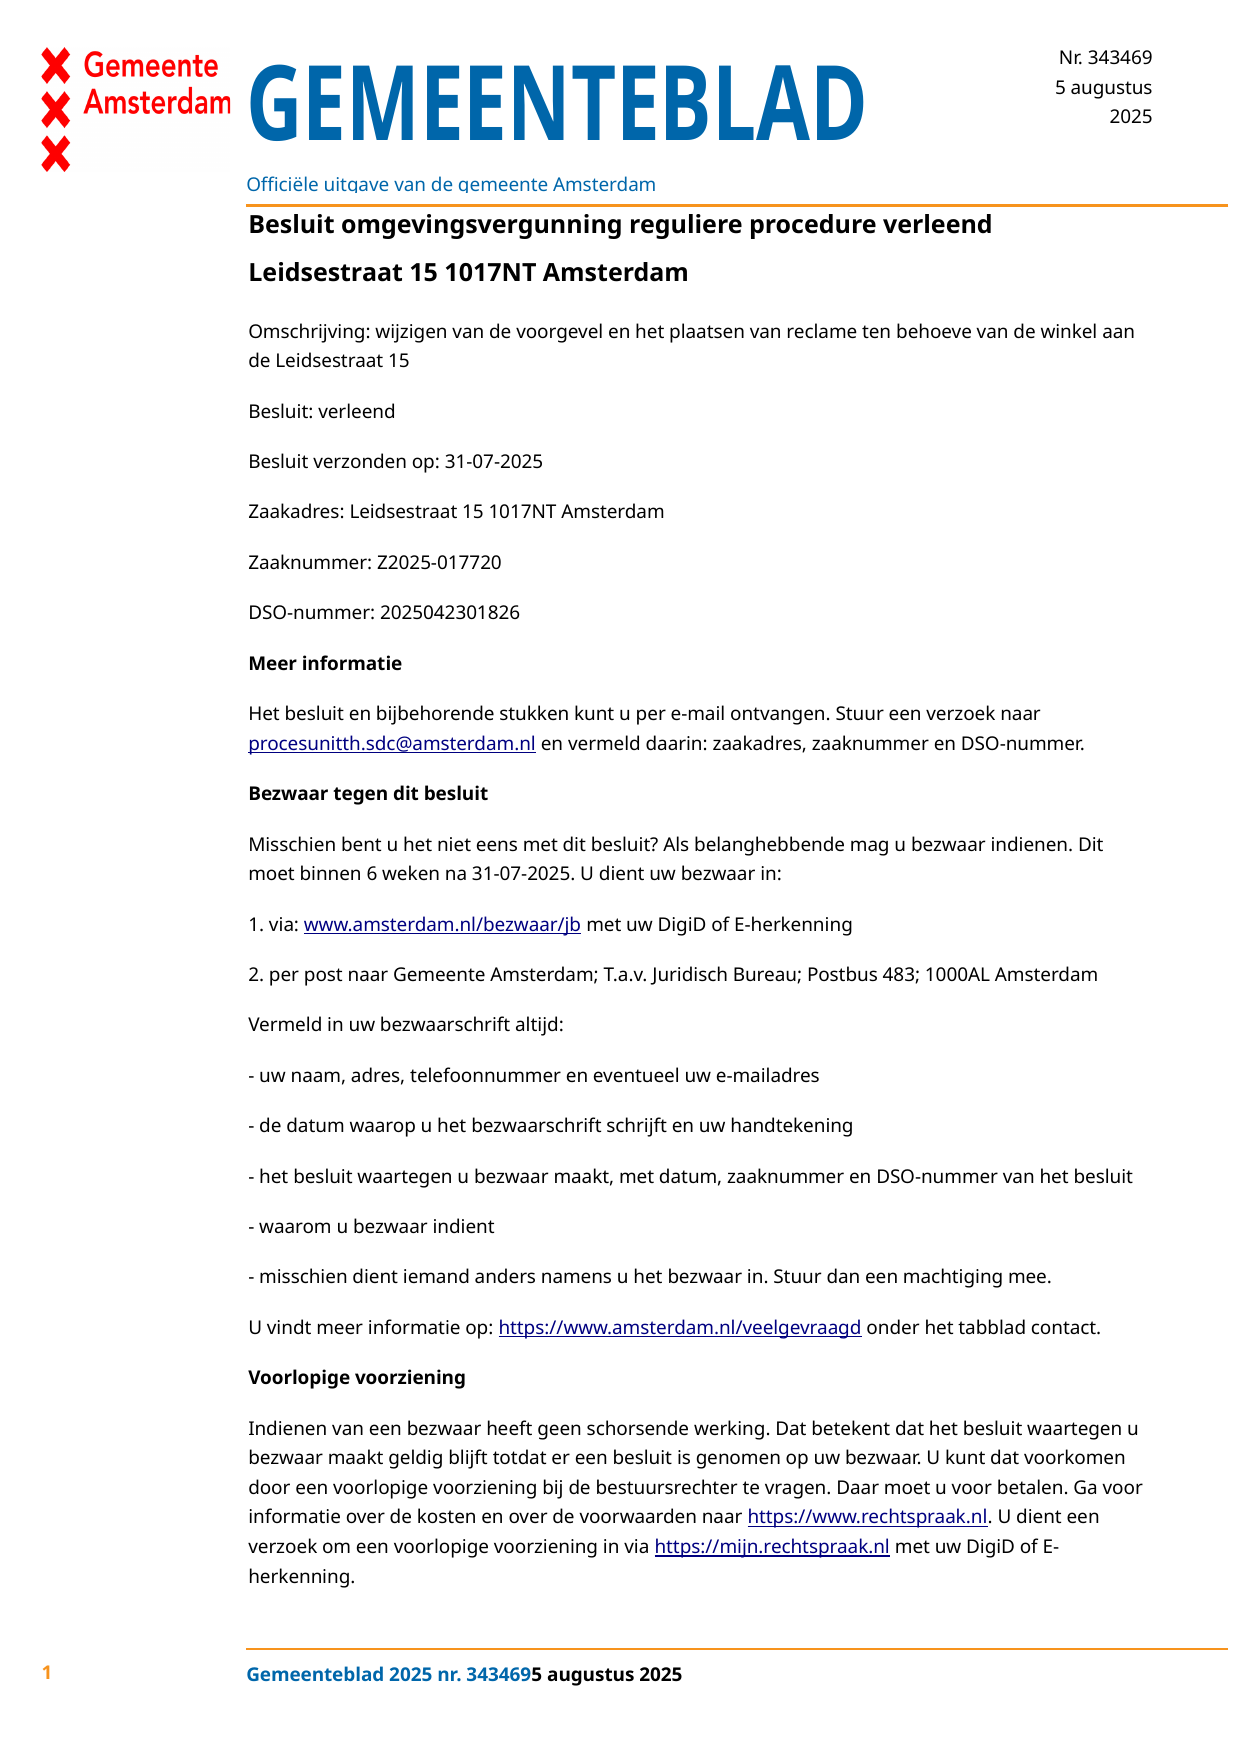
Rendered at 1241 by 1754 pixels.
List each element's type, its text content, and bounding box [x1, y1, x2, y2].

text - het besluit waartegen u bezwaar maakt, met datum, zaaknummer en DSO-nummer van het besluit [248, 1163, 1152, 1189]
text Vermeld in uw bezwaarschrift altijd: [248, 1012, 1152, 1037]
text U vindt meer informatie op: https://www.amsterdam.nl/veelgevraagd onder het tabblad contact. [248, 1314, 1152, 1340]
text Misschien bent u het niet eens met dit besluit? Als belanghebbende mag u bezwaar indienen. Dit moet binnen 6 weken na 31-07-2025. U dient uw bezwaar in: [248, 831, 1152, 886]
text Bezwaar tegen dit besluit [248, 780, 1152, 806]
text Zaakadres: Leidsestraat 15 1017NT Amsterdam [248, 499, 1152, 524]
text 1. via: www.amsterdam.nl/bezwaar/jb met uw DigiD of E-herkenning [248, 911, 1152, 937]
text - misschien dient iemand anders namens u het bezwaar in. Stuur dan een machtiging mee. [248, 1264, 1152, 1289]
picture [41, 47, 231, 172]
text Indienen van een bezwaar heeft geen schorsende werking. Dat betekent dat het besluit waartegen u bezwaar maakt geldig blijft totdat er een besluit is genomen op uw bezwaar. U kunt dat voorkomen door een voorlopige voorziening bij de bestuursrechter te vragen. Daar moet u voor betalen. Ga voor informatie over de kosten en over de voorwaarden naar https://www.rechtspraak.nl. U dient een verzoek om een voorlopige voorziening in via https://mijn.rechtspraak.nl met uw DigiD of E-herkenning. [248, 1415, 1152, 1589]
text Besluit verzonden op: 31-07-2025 [248, 448, 1152, 474]
text Het besluit en bijbehorende stukken kunt u per e-mail ontvangen. Stuur een verzoek naar procesunitth.sdc@amsterdam.nl en vermeld daarin: zaakadres, zaaknummer en DSO-nummer. [248, 700, 1152, 756]
text Meer informatie [248, 650, 1152, 676]
text Voorlopige voorziening [248, 1364, 1152, 1390]
text Besluit omgevingsvergunning reguliere procedure verleend Leidsestraat 15 1017NT Amsterdam [248, 207, 1152, 288]
text DSO-nummer: 2025042301826 [248, 599, 1152, 625]
text - waarom u bezwaar indient [248, 1213, 1152, 1239]
text 2. per post naar Gemeente Amsterdam; T.a.v. Juridisch Bureau; Postbus 483; 1000AL Amsterdam [248, 961, 1152, 987]
text Besluit: verleend [248, 398, 1152, 424]
text Zaaknummer: Z2025-017720 [248, 549, 1152, 575]
text - uw naam, adres, telefoonnummer en eventueel uw e-mailadres [248, 1062, 1152, 1088]
text Omschrijving: wijzigen van de voorgevel en het plaatsen van reclame ten behoeve van de winkel aan de Leidsestraat 15 [248, 318, 1152, 373]
text - de datum waarop u het bezwaarschrift schrijft en uw handtekening [248, 1112, 1152, 1138]
